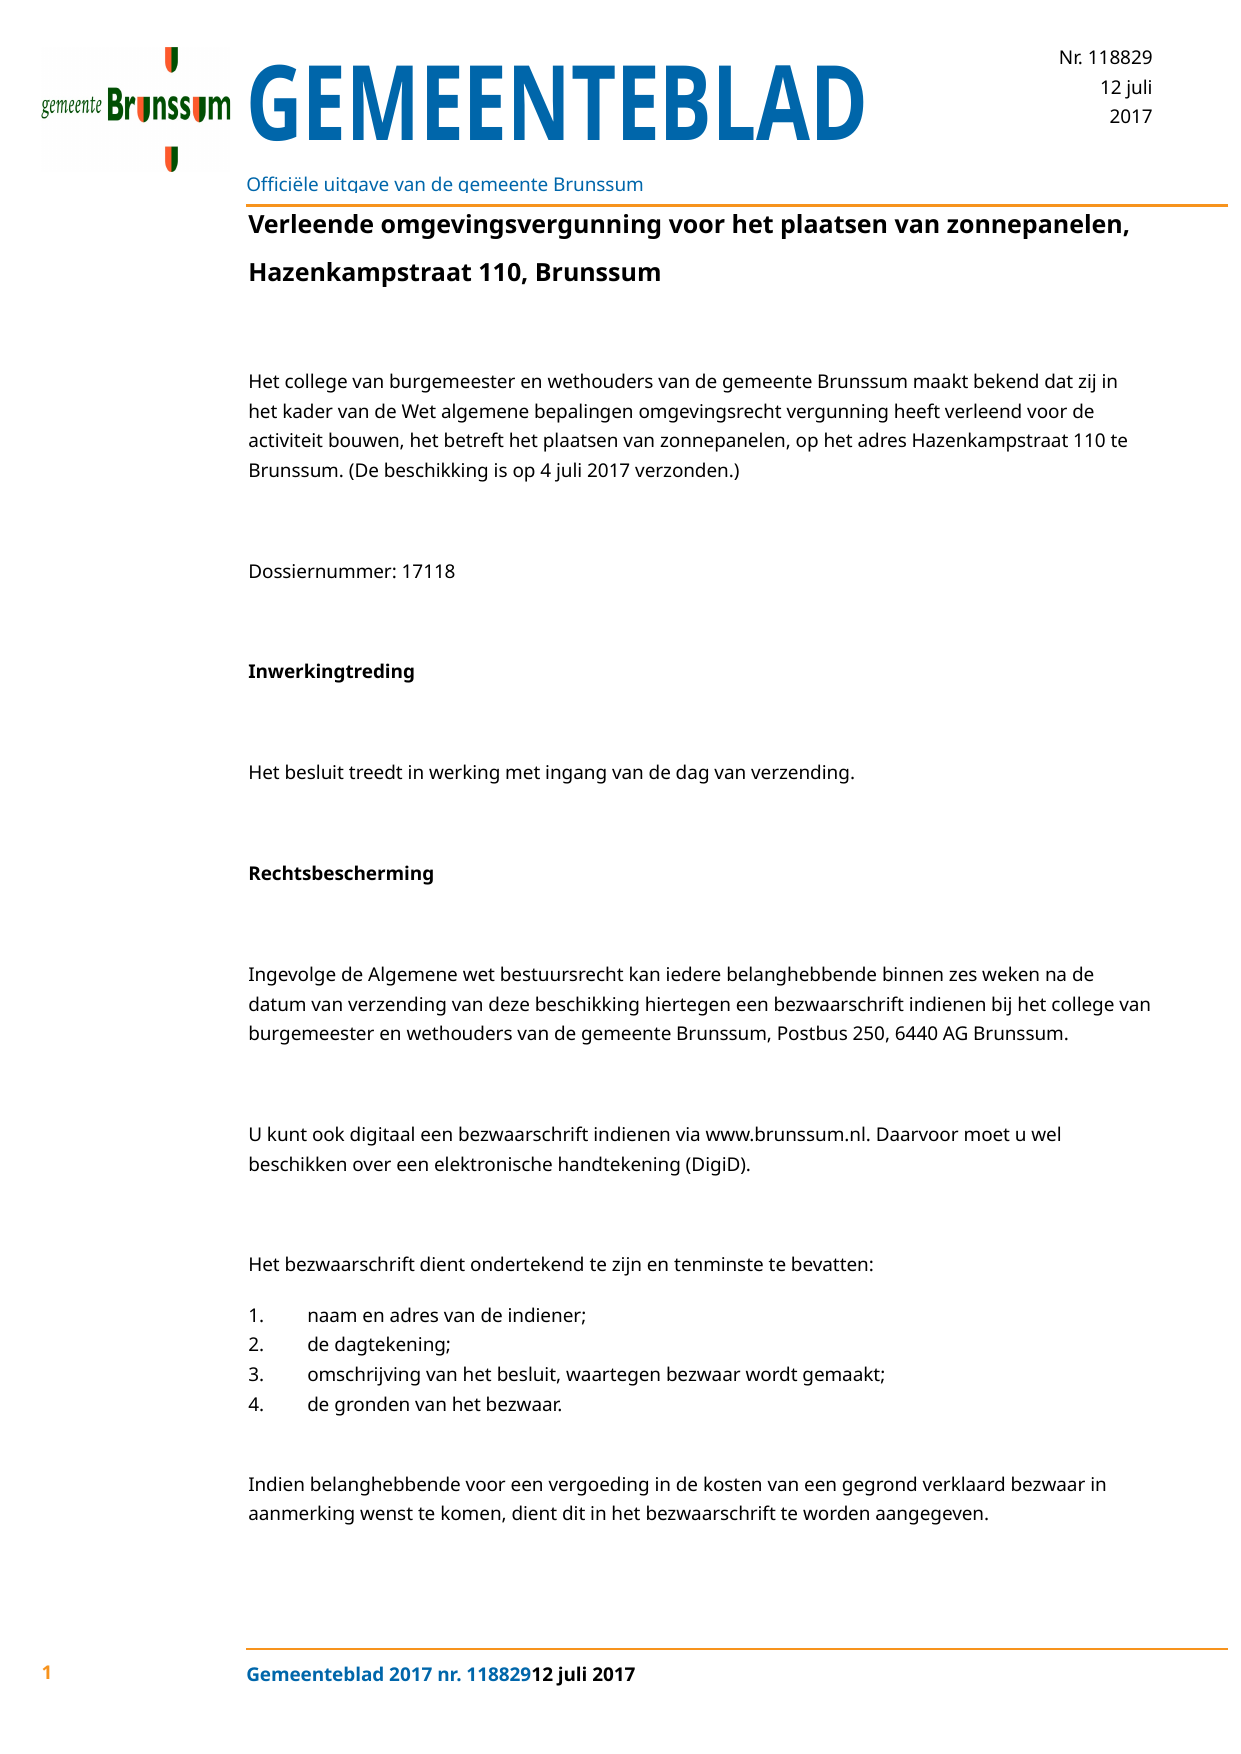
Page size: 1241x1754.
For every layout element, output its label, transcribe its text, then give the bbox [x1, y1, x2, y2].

text U kunt ook digitaal een bezwaarschrift indienen via www.brunssum.nl. Daarvoor moet u wel beschikken over een elektronische handtekening (DigiD). [248, 1121, 1152, 1177]
list naam en adres van de indiener; [248, 1302, 1152, 1328]
text Rechtsbescherming [248, 860, 1152, 886]
list de gronden van het bezwaar. [248, 1391, 1152, 1417]
text Inwerkingtreding [248, 659, 1152, 684]
text Het besluit treedt in werking met ingang van de dag van verzending. [248, 759, 1152, 785]
list omschrijving van het besluit, waartegen bezwaar wordt gemaakt; [248, 1361, 1152, 1387]
list de dagtekening; [248, 1332, 1152, 1357]
picture [41, 47, 231, 172]
text Verleende omgevingsvergunning voor het plaatsen van zonnepanelen, Hazenkampstraat 110, Brunssum [248, 207, 1152, 288]
text Indien belanghebbende voor een vergoeding in de kosten van een gegrond verklaard bezwaar in aanmerking wenst te komen, dient dit in het bezwaarschrift te worden aangegeven. [248, 1471, 1152, 1526]
text Dossiernummer: 17118 [248, 558, 1152, 584]
text Het bezwaarschrift dient ondertekend te zijn en tenminste te bevatten: [248, 1252, 1152, 1277]
text Het college van burgemeester en wethouders van de gemeente Brunssum maakt bekend dat zij in het kader van de Wet algemene bepalingen omgevingsrecht vergunning heeft verleend voor de activiteit bouwen, het betreft het plaatsen van zonnepanelen, op het adres Hazenkampstraat 110 te Brunssum. (De beschikking is op 4 juli 2017 verzonden.) [248, 368, 1152, 483]
text Ingevolge de Algemene wet bestuursrecht kan iedere belanghebbende binnen zes weken na de datum van verzending van deze beschikking hiertegen een bezwaarschrift indienen bij het college van burgemeester en wethouders van de gemeente Brunssum, Postbus 250, 6440 AG Brunssum. [248, 961, 1152, 1046]
